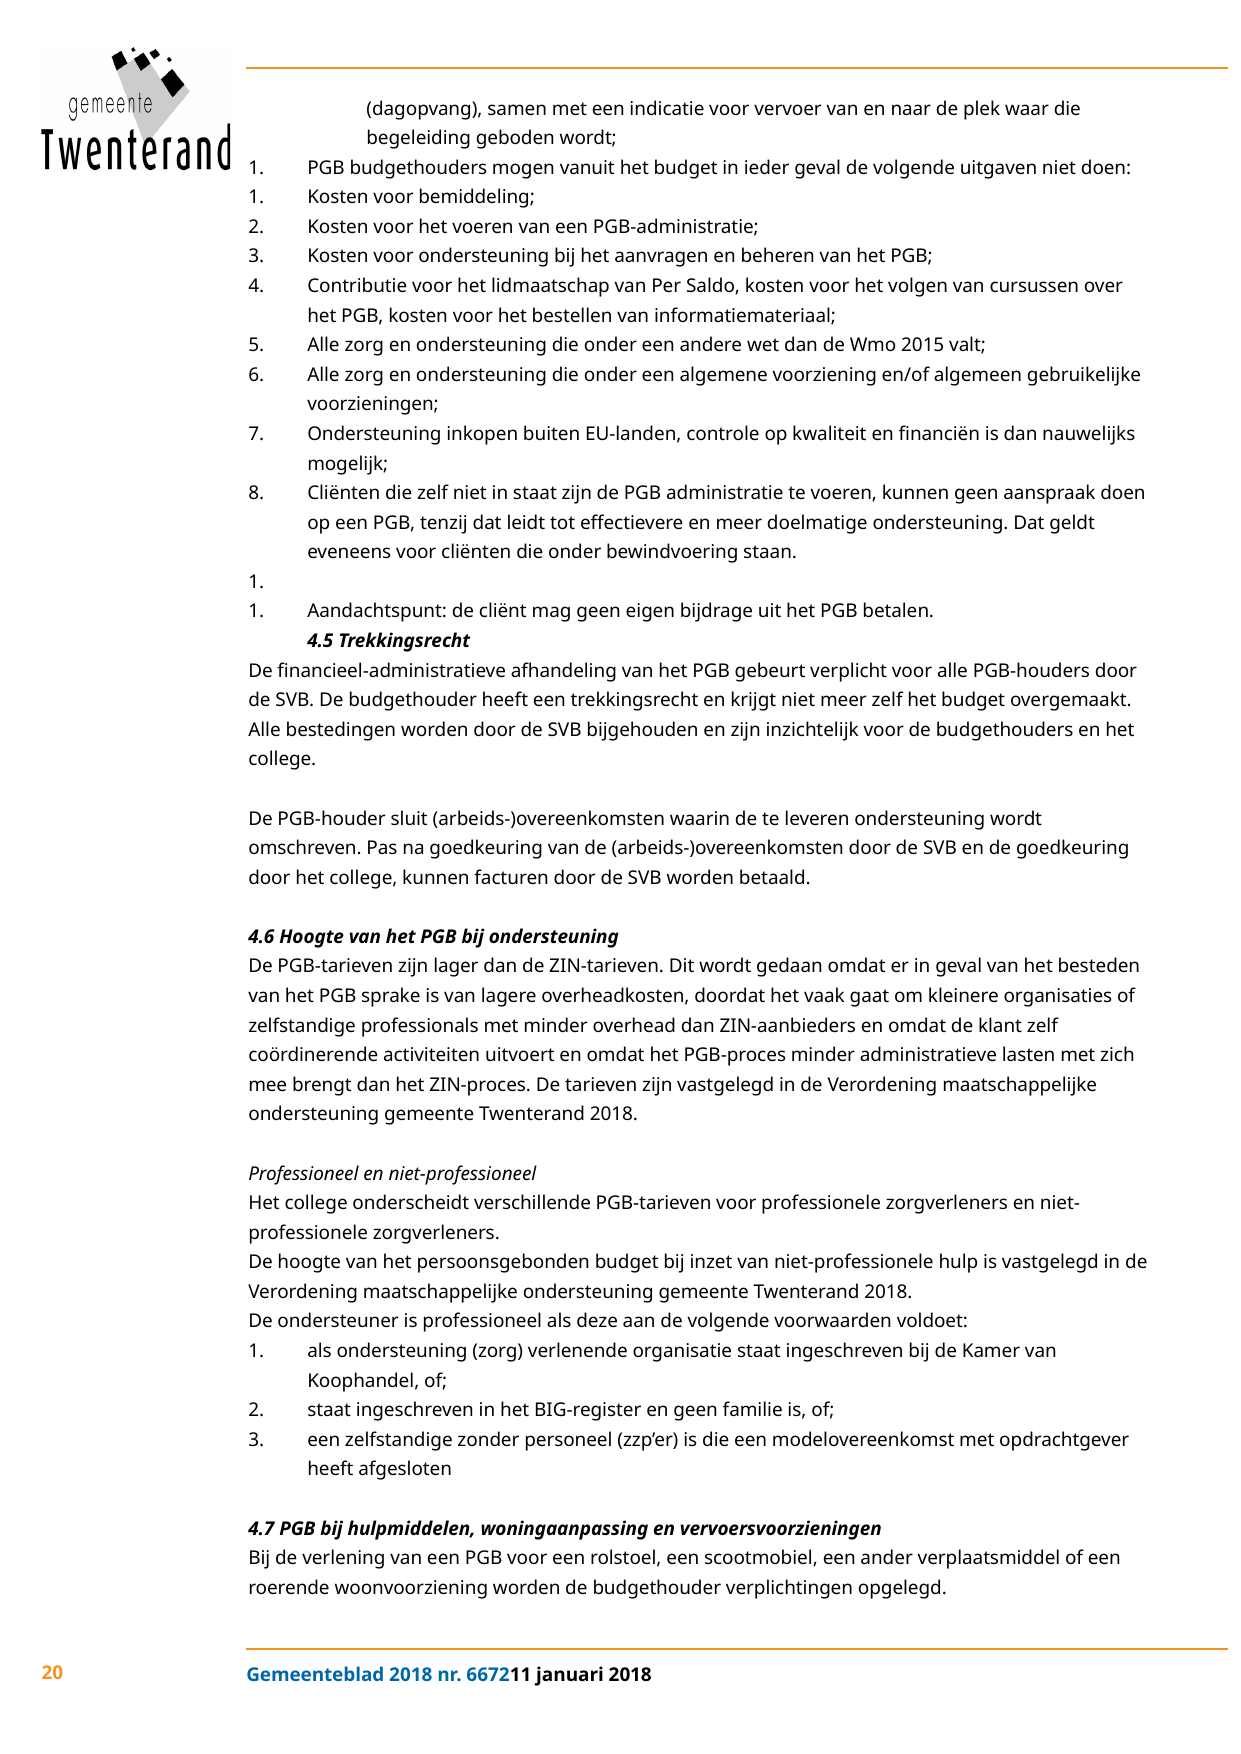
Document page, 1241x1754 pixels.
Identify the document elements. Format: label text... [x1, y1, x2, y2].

list Aandachtspunt: de cliënt mag geen eigen bijdrage uit het PGB betalen. [248, 598, 1152, 623]
text Professioneel en niet-professioneel [248, 1160, 1152, 1186]
text 4.6 Hoogte van het PGB bij ondersteuning [248, 923, 1152, 949]
text Het college onderscheidt verschillende PGB-tarieven voor professionele zorgverleners en niet-professionele zorgverleners. [248, 1189, 1152, 1245]
list Ondersteuning inkopen buiten EU-landen, controle op kwaliteit en financiën is dan nauwelijks mogelijk; [248, 420, 1152, 476]
list staat ingeschreven in het BIG-register en geen familie is, of; [248, 1396, 1152, 1422]
list Alle zorg en ondersteuning die onder een andere wet dan de Wmo 2015 valt; [248, 331, 1152, 357]
list een zelfstandige zonder personeel (zzp’er) is die een modelovereenkomst met opdrachtgever heeft afgesloten [248, 1426, 1152, 1481]
list (dagopvang), samen met een indicatie voor vervoer van en naar de plek waar die begeleiding geboden wordt; [307, 95, 1152, 150]
list Alle zorg en ondersteuning die onder een algemene voorziening en/of algemeen gebruikelijke voorzieningen; [248, 361, 1152, 416]
text 4.7 PGB bij hulpmiddelen, woningaanpassing en vervoersvoorzieningen [248, 1515, 1152, 1541]
text De PGB-tarieven zijn lager dan de ZIN-tarieven. Dit wordt gedaan omdat er in geval van het besteden van het PGB sprake is van lagere overheadkosten, doordat het vaak gaat om kleinere organisaties of zelfstandige professionals met minder overhead dan ZIN-aanbieders en omdat de klant zelf coördinerende activiteiten uitvoert en omdat het PGB-proces minder administratieve lasten met zich mee brengt dan het ZIN-proces. De tarieven zijn vastgelegd in de Verordening maatschappelijke ondersteuning gemeente Twenterand 2018. [248, 953, 1152, 1126]
list Cliënten die zelf niet in staat zijn de PGB administratie te voeren, kunnen geen aanspraak doen op een PGB, tenzij dat leidt tot effectievere en meer doelmatige ondersteuning. Dat geldt eveneens voor cliënten die onder bewindvoering staan. [248, 479, 1152, 564]
text De PGB-houder sluit (arbeids-)overeenkomsten waarin de te leveren ondersteuning wordt omschreven. Pas na goedkeuring van de (arbeids-)overeenkomsten door de SVB en de goedkeuring door het college, kunnen facturen door de SVB worden betaald. [248, 805, 1152, 890]
list Kosten voor ondersteuning bij het aanvragen en beheren van het PGB; [248, 243, 1152, 268]
list als ondersteuning (zorg) verlenende organisatie staat ingeschreven bij de Kamer van Koophandel, of; [248, 1337, 1152, 1393]
text De hoogte van het persoonsgebonden budget bij inzet van niet-professionele hulp is vastgelegd in de Verordening maatschappelijke ondersteuning gemeente Twenterand 2018. [248, 1248, 1152, 1304]
list Contributie voor het lidmaatschap van Per Saldo, kosten voor het volgen van cursussen over het PGB, kosten voor het bestellen van informatiemateriaal; [248, 272, 1152, 328]
list Kosten voor bemiddeling; [248, 183, 1152, 209]
list PGB budgethouders mogen vanuit het budget in ieder geval de volgende uitgaven niet doen: [248, 154, 1152, 180]
list 4.5 Trekkingsrecht [248, 627, 1152, 653]
text De financieel-administratieve afhandeling van het PGB gebeurt verplicht voor alle PGB-houders door de SVB. De budgethouder heeft een trekkingsrecht en krijgt niet meer zelf het budget overgemaakt. Alle bestedingen worden door de SVB bijgehouden en zijn inzichtelijk voor de budgethouders en het college. [248, 657, 1152, 771]
list Kosten voor het voeren van een PGB-administratie; [248, 213, 1152, 239]
text Bij de verlening van een PGB voor een rolstoel, een scootmobiel, een ander verplaatsmiddel of een roerende woonvoorziening worden de budgethouder verplichtingen opgelegd. [248, 1544, 1152, 1600]
picture [41, 47, 231, 172]
text De ondersteuner is professioneel als deze aan de volgende voorwaarden voldoet: [248, 1308, 1152, 1333]
